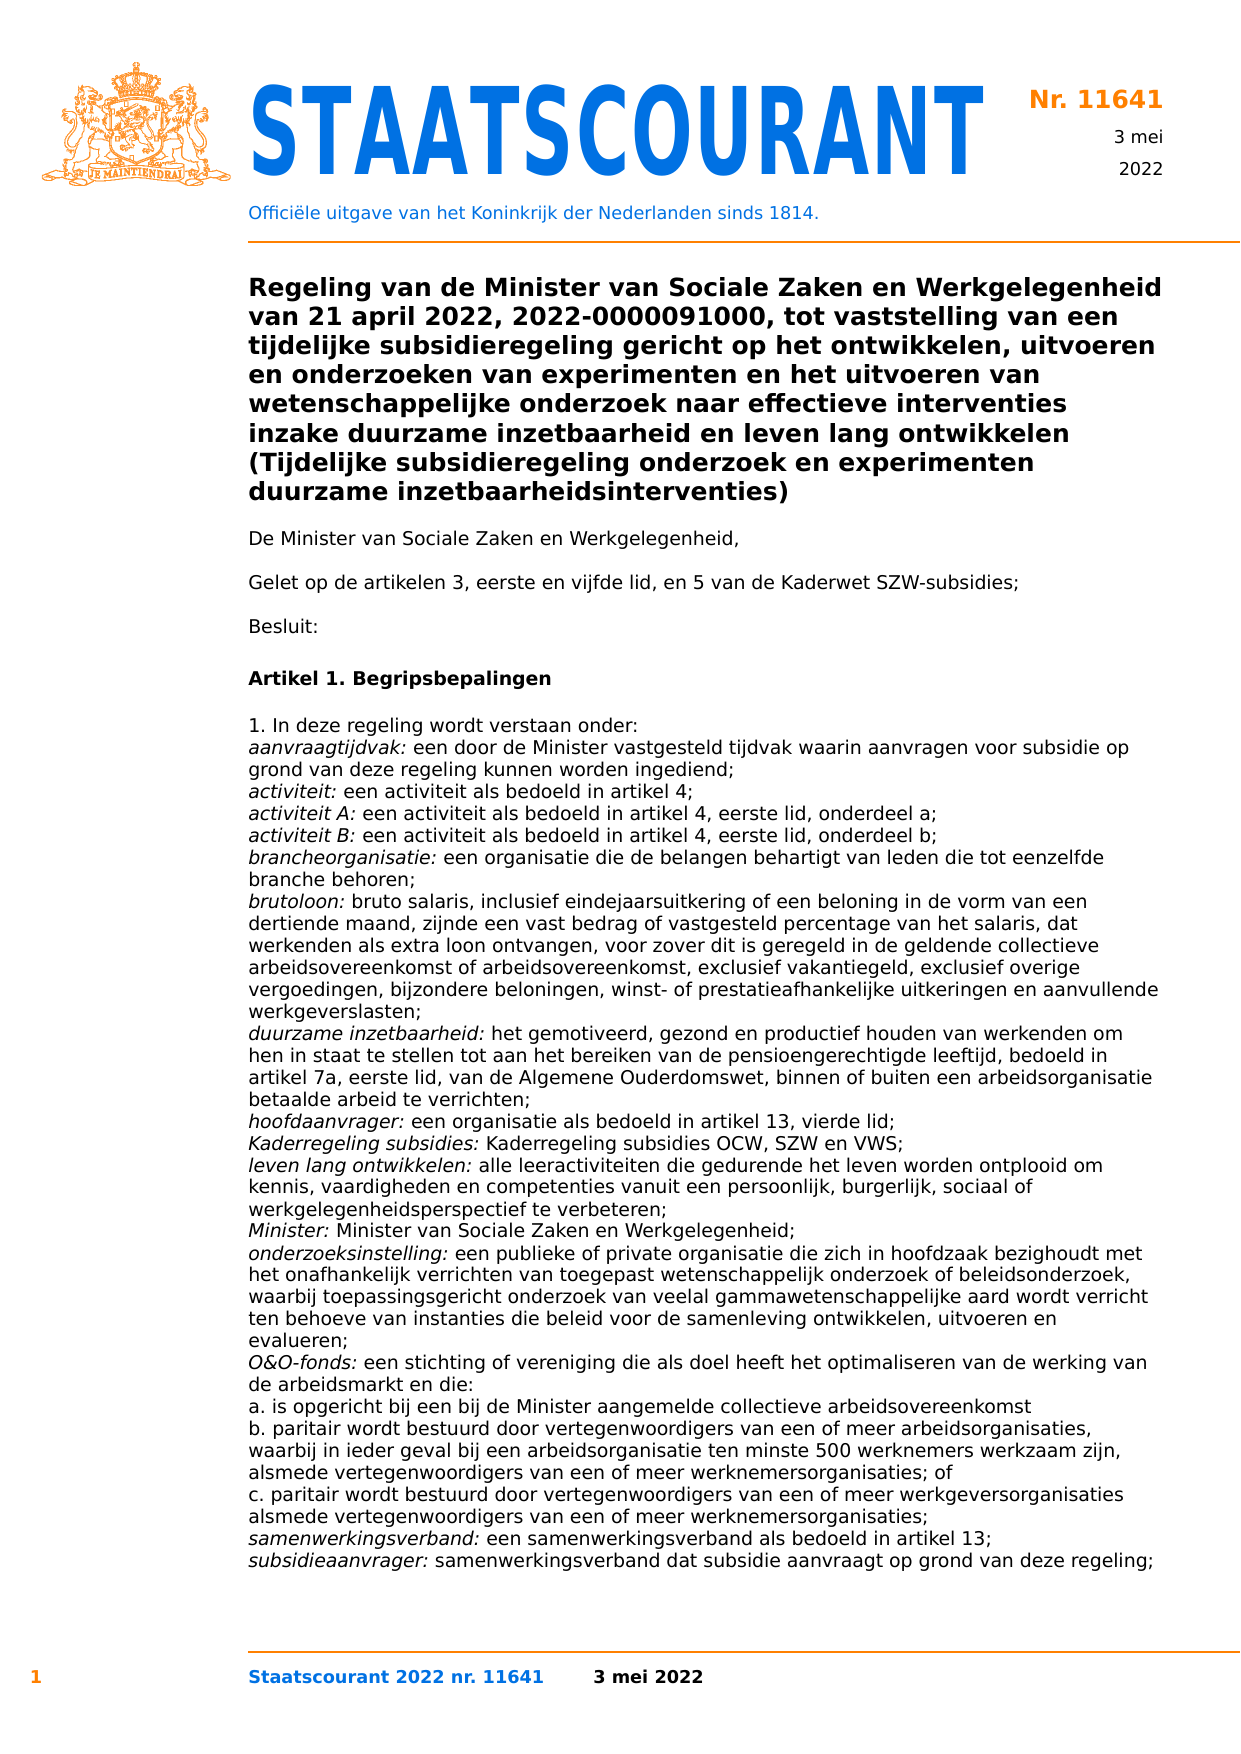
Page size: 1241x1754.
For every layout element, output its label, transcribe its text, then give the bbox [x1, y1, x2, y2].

text activiteit B: een activiteit als bedoeld in artikel 4, eerste lid, onderdeel b; [248, 825, 1163, 847]
table_cell Officiële uitgave van het Koninkrijk der Nederlanden sinds 1814. [248, 203, 1240, 241]
table_header Nr. 11641 [998, 62, 1240, 121]
text a. is opgericht bij een bij de Minister aangemelde collectieve arbeidsovereenkomst [248, 1396, 1163, 1418]
table_cell 3 mei [998, 121, 1240, 153]
text brutoloon: bruto salaris, inclusief eindejaarsuitkering of een beloning in de vorm van een dertiende maand, zijnde een vast bedrag of vastgesteld percentage van het salaris, dat werkenden als extra loon ontvangen, voor zover dit is geregeld in de geldende collectieve arbeidsovereenkomst of arbeidsovereenkomst, exclusief vakantiegeld, exclusief overige vergoedingen, bijzondere beloningen, winst- of prestatieafhankelijke uitkeringen en aanvullende werkgeverslasten; [248, 891, 1163, 1023]
text subsidieaanvrager: samenwerkingsverband dat subsidie aanvraagt op grond van deze regeling; [248, 1550, 1163, 1572]
text leven lang ontwikkelen: alle leeractiviteiten die gedurende het leven worden ontplooid om kennis, vaardigheden en competenties vanuit een persoonlijk, burgerlijk, sociaal of werkgelegenheidsperspectief te verbeteren; [248, 1154, 1163, 1220]
subtitle Artikel 1. Begripsbepalingen [248, 668, 1163, 690]
text activiteit: een activiteit als bedoeld in artikel 4; [248, 781, 1163, 803]
text samenwerkingsverband: een samenwerkingsverband als bedoeld in artikel 13; [248, 1528, 1163, 1550]
picture [41, 62, 231, 186]
text O&O-fonds: een stichting of vereniging die als doel heeft het optimaliseren van de werking van de arbeidsmarkt en die: [248, 1352, 1163, 1396]
text c. paritair wordt bestuurd door vertegenwoordigers van een of meer werkgeversorganisaties alsmede vertegenwoordigers van een of meer werknemersorganisaties; [248, 1484, 1163, 1528]
text 1. In deze regeling wordt verstaan onder: [248, 715, 1163, 737]
text brancheorganisatie: een organisatie die de belangen behartigt van leden die tot eenzelfde branche behoren; [248, 847, 1163, 891]
table_cell 2022 [998, 153, 1240, 203]
text De Minister van Sociale Zaken en Werkgelegenheid, [248, 528, 1163, 550]
text hoofdaanvrager: een organisatie als bedoeld in artikel 13, vierde lid; [248, 1111, 1163, 1132]
text Kaderregeling subsidies: Kaderregeling subsidies OCW, SZW en VWS; [248, 1132, 1163, 1154]
text onderzoeksinstelling: een publieke of private organisatie die zich in hoofdzaak bezighoudt met het onafhankelijk verrichten van toegepast wetenschappelijk onderzoek of beleidsonderzoek, waarbij toepassingsgericht onderzoek van veelal gammawetenschappelijke aard wordt verricht ten behoeve van instanties die beleid voor de samenleving ontwikkelen, uitvoeren en evalueren; [248, 1242, 1163, 1352]
text Minister: Minister van Sociale Zaken en Werkgelegenheid; [248, 1220, 1163, 1242]
table_header [25, 62, 248, 241]
text b. paritair wordt bestuurd door vertegenwoordigers van een of meer arbeidsorganisaties, waarbij in ieder geval bij een arbeidsorganisatie ten minste 500 werknemers werkzaam zijn, alsmede vertegenwoordigers van een of meer werknemersorganisaties; of [248, 1418, 1163, 1484]
table_header STAATSCOURANT [248, 62, 998, 203]
text aanvraagtijdvak: een door de Minister vastgesteld tijdvak waarin aanvragen voor subsidie op grond van deze regeling kunnen worden ingediend; [248, 737, 1163, 781]
subtitle Regeling van de Minister van Sociale Zaken en Werkgelegenheid van 21 april 2022, 2022-0000091000, tot vaststelling van een tijdelijke subsidieregeling gericht op het ontwikkelen, uitvoeren en onderzoeken van experimenten en het uitvoeren van wetenschappelijke onderzoek naar effectieve interventies inzake duurzame inzetbaarheid en leven lang ontwikkelen (Tijdelijke subsidieregeling onderzoek en experimenten duurzame inzetbaarheidsinterventies) [248, 273, 1163, 506]
text duurzame inzetbaarheid: het gemotiveerd, gezond en productief houden van werkenden om hen in staat te stellen tot aan het bereiken van de pensioengerechtigde leeftijd, bedoeld in artikel 7a, eerste lid, van de Algemene Ouderdomswet, binnen of buiten een arbeidsorganisatie betaalde arbeid te verrichten; [248, 1023, 1163, 1111]
text Besluit: [248, 616, 1163, 638]
text activiteit A: een activiteit als bedoeld in artikel 4, eerste lid, onderdeel a; [248, 803, 1163, 825]
text Gelet op de artikelen 3, eerste en vijfde lid, en 5 van de Kaderwet SZW-subsidies; [248, 572, 1163, 594]
